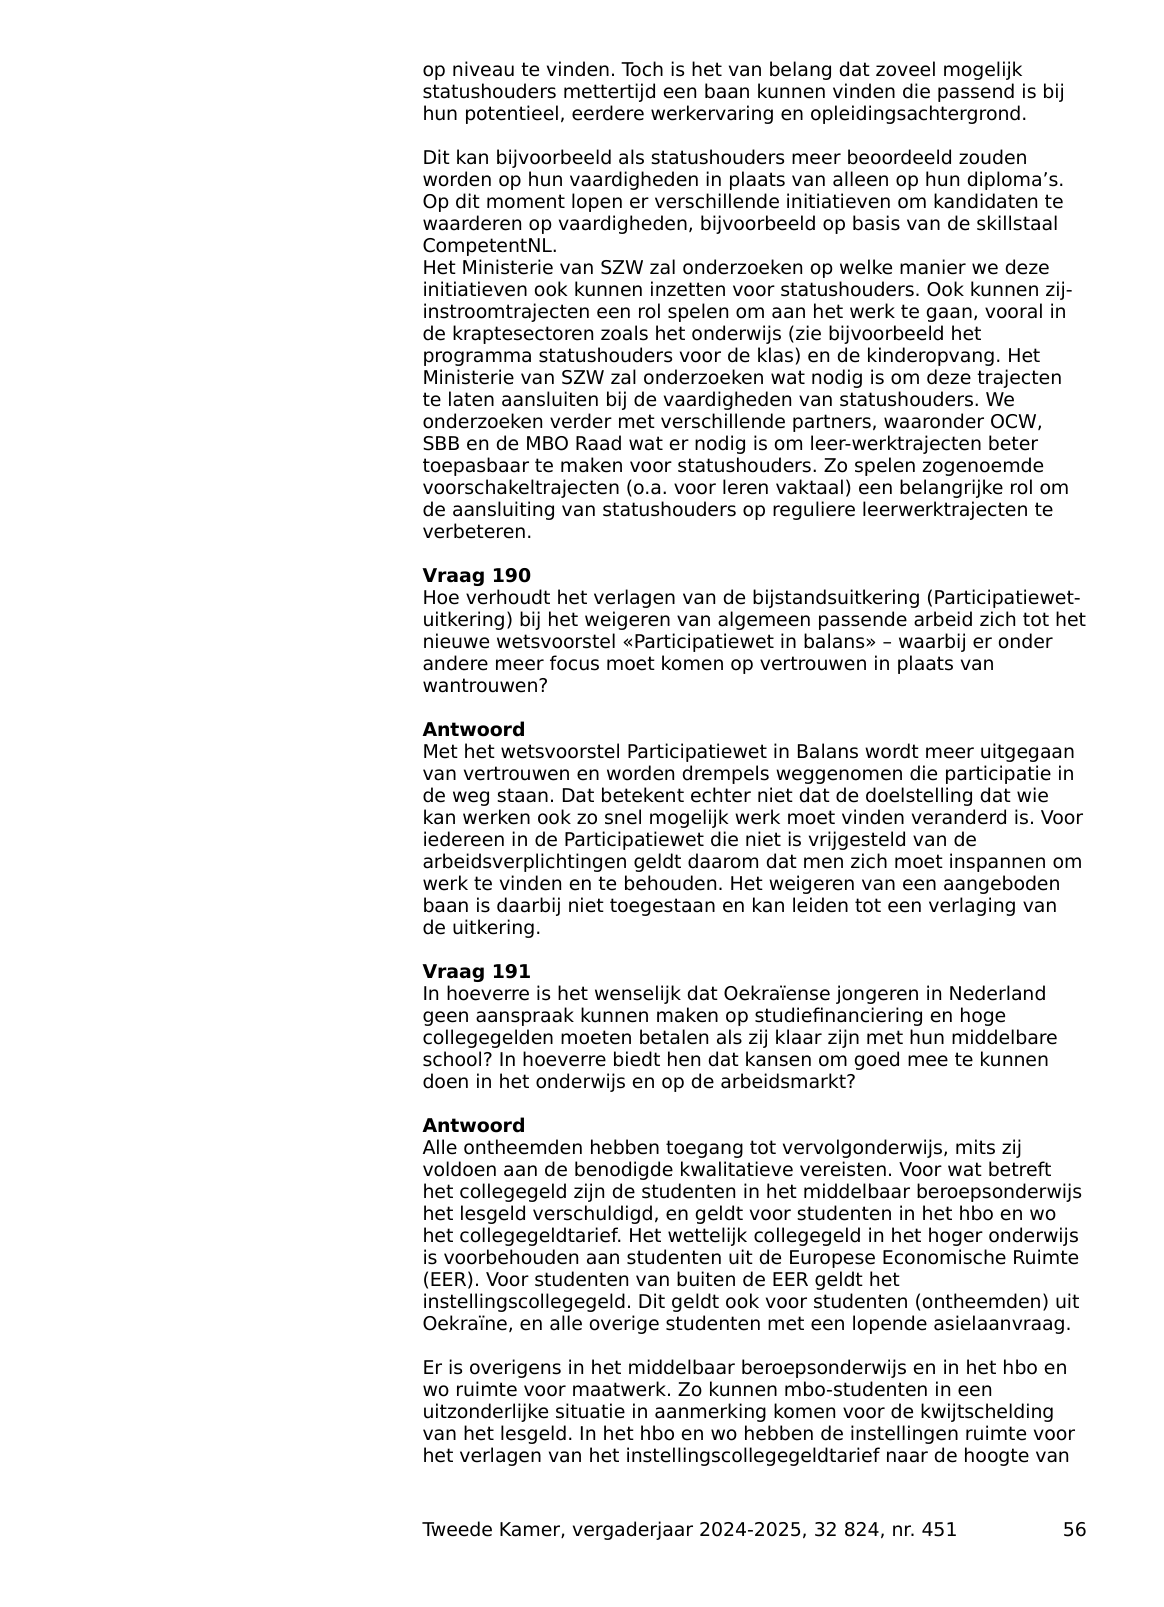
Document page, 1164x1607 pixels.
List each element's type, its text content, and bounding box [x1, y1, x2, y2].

text Het Ministerie van SZW zal onderzoeken op welke manier we deze initiatieven ook kunnen inzetten voor statushouders. Ook kunnen zij-instroomtrajecten een rol spelen om aan het werk te gaan, vooral in de kraptesectoren zoals het onderwijs (zie bijvoorbeeld het programma statushouders voor de klas) en de kinderopvang. Het Ministerie van SZW zal onderzoeken wat nodig is om deze trajecten te laten aansluiten bij de vaardigheden van statushouders. We onderzoeken verder met verschillende partners, waaronder OCW, SBB en de MBO Raad wat er nodig is om leer-werktrajecten beter toepasbaar te maken voor statushouders. Zo spelen zogenoemde voorschakeltrajecten (o.a. voor leren vaktaal) een belangrijke rol om de aansluiting van statushouders op reguliere leerwerktrajecten te verbeteren. [422, 257, 1087, 543]
text Antwoord [422, 719, 1087, 741]
text Vraag 191 [422, 961, 1087, 983]
text Antwoord [422, 1115, 1087, 1137]
text Alle ontheemden hebben toegang tot vervolgonderwijs, mits zij voldoen aan de benodigde kwalitatieve vereisten. Voor wat betreft het collegegeld zijn de studenten in het middelbaar beroepsonderwijs het lesgeld verschuldigd, en geldt voor studenten in het hbo en wo het collegegeldtarief. Het wettelijk collegegeld in het hoger onderwijs is voorbehouden aan studenten uit de Europese Economische Ruimte (EER). Voor studenten van buiten de EER geldt het instellingscollegegeld. Dit geldt ook voor studenten (ontheemden) uit Oekraïne, en alle overige studenten met een lopende asielaanvraag. [422, 1137, 1087, 1335]
text Met het wetsvoorstel Participatiewet in Balans wordt meer uitgegaan van vertrouwen en worden drempels weggenomen die participatie in de weg staan. Dat betekent echter niet dat de doelstelling dat wie kan werken ook zo snel mogelijk werk moet vinden veranderd is. Voor iedereen in de Participatiewet die niet is vrijgesteld van de arbeidsverplichtingen geldt daarom dat men zich moet inspannen om werk te vinden en te behouden. Het weigeren van een aangeboden baan is daarbij niet toegestaan en kan leiden tot een verlaging van de uitkering. [422, 741, 1087, 939]
text Dit kan bijvoorbeeld als statushouders meer beoordeeld zouden worden op hun vaardigheden in plaats van alleen op hun diploma’s. Op dit moment lopen er verschillende initiatieven om kandidaten te waarderen op vaardigheden, bijvoorbeeld op basis van de skillstaal CompetentNL. [422, 147, 1087, 257]
text In hoeverre is het wenselijk dat Oekraïense jongeren in Nederland geen aanspraak kunnen maken op studiefinanciering en hoge collegegelden moeten betalen als zij klaar zijn met hun middelbare school? In hoeverre biedt hen dat kansen om goed mee te kunnen doen in het onderwijs en op de arbeidsmarkt? [422, 983, 1087, 1093]
text Vraag 190 [422, 565, 1087, 587]
text Hoe verhoudt het verlagen van de bijstandsuitkering (Participatiewet-uitkering) bij het weigeren van algemeen passende arbeid zich tot het nieuwe wetsvoorstel «Participatiewet in balans» – waarbij er onder andere meer focus moet komen op vertrouwen in plaats van wantrouwen? [422, 587, 1087, 697]
text Er is overigens in het middelbaar beroepsonderwijs en in het hbo en wo ruimte voor maatwerk. Zo kunnen mbo-studenten in een uitzonderlijke situatie in aanmerking komen voor de kwijtschelding van het lesgeld. In het hbo en wo hebben de instellingen ruimte voor het verlagen van het instellingscollegegeldtarief naar de hoogte van [422, 1357, 1087, 1467]
text op niveau te vinden. Toch is het van belang dat zoveel mogelijk statushouders mettertijd een baan kunnen vinden die passend is bij hun potentieel, eerdere werkervaring en opleidingsachtergrond. [422, 59, 1087, 125]
